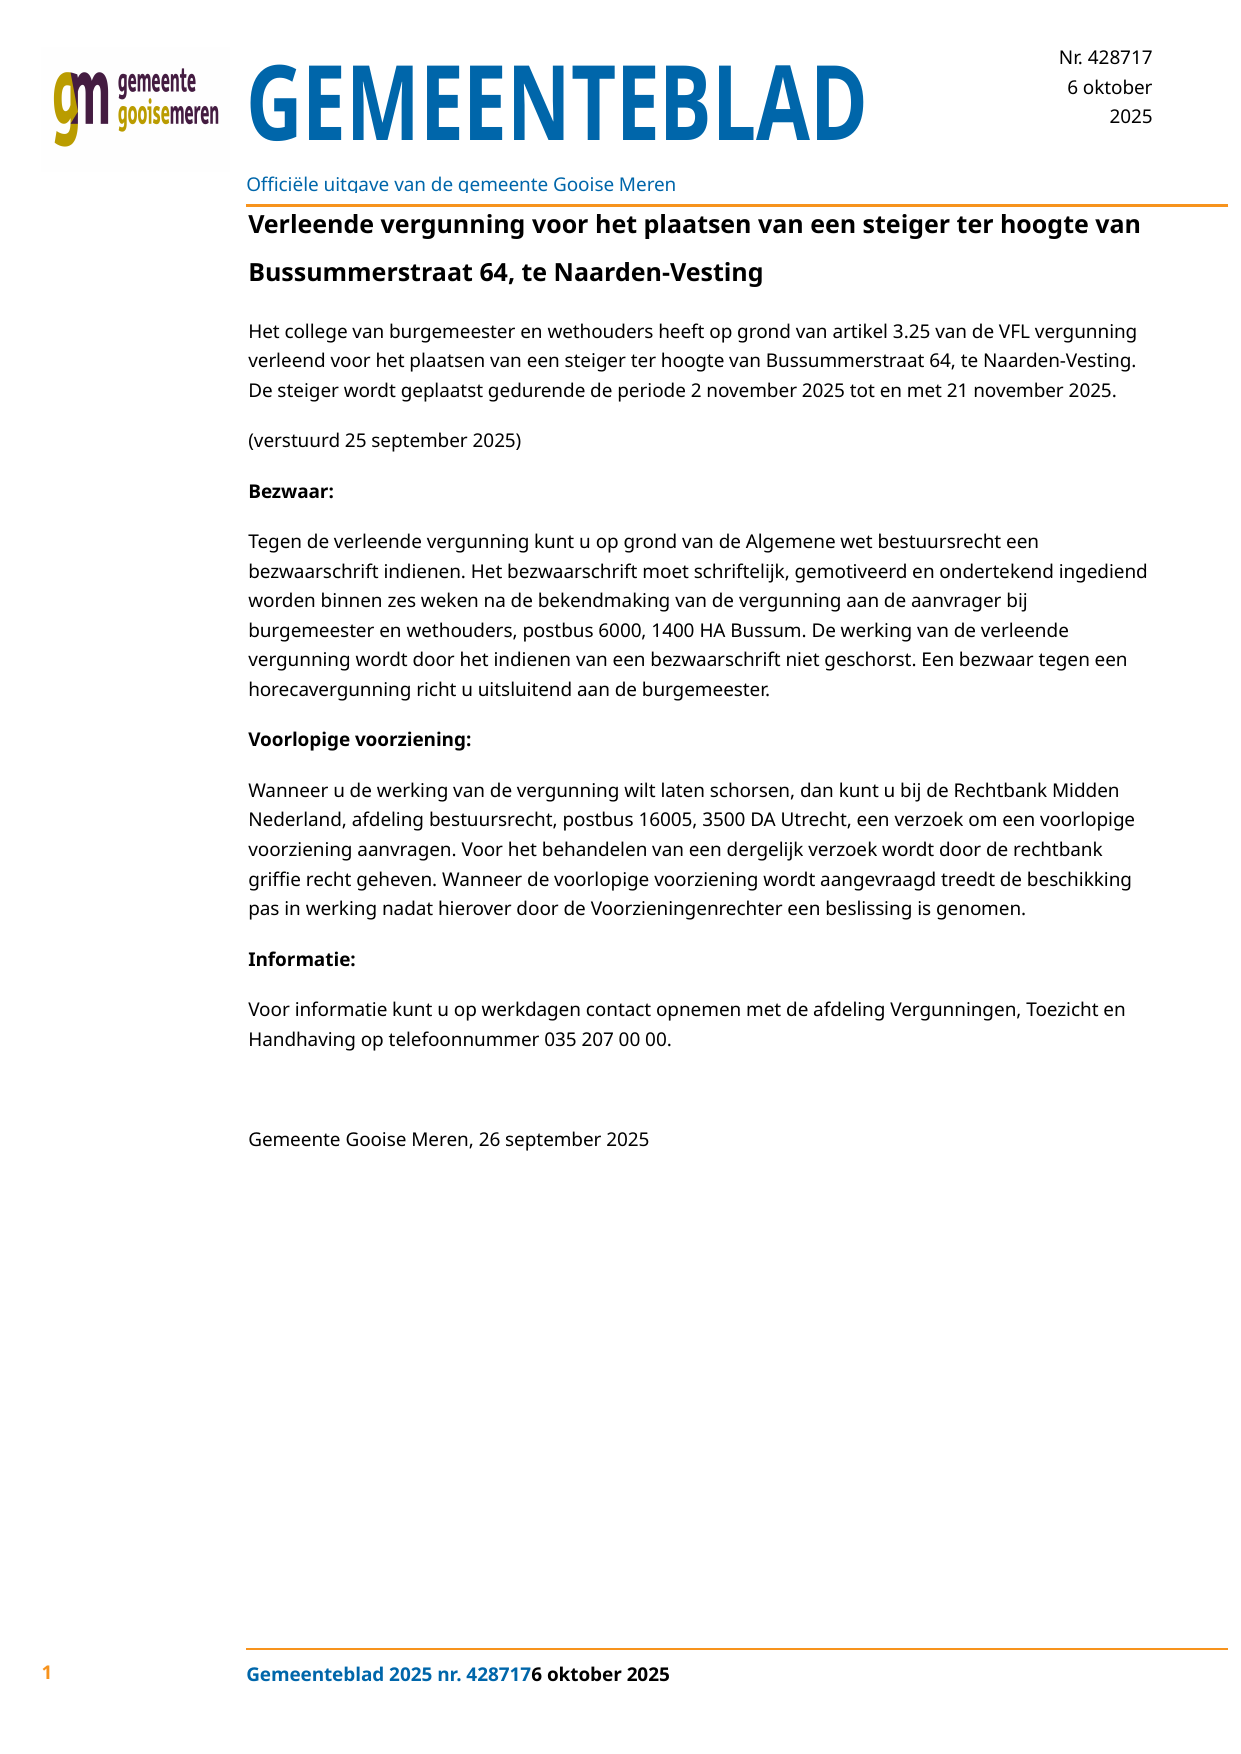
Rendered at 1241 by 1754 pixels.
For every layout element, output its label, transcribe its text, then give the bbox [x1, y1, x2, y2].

text Gemeente Gooise Meren, 26 september 2025 [248, 1127, 1152, 1152]
text Het college van burgemeester en wethouders heeft op grond van artikel 3.25 van de VFL vergunning verleend voor het plaatsen van een steiger ter hoogte van Bussummerstraat 64, te Naarden-Vesting. De steiger wordt geplaatst gedurende de periode 2 november 2025 tot en met 21 november 2025. [248, 318, 1152, 403]
text Verleende vergunning voor het plaatsen van een steiger ter hoogte van Bussummerstraat 64, te Naarden-Vesting [248, 207, 1152, 288]
picture [41, 47, 231, 172]
text Informatie: [248, 946, 1152, 972]
text Tegen de verleende vergunning kunt u op grond van de Algemene wet bestuursrecht een bezwaarschrift indienen. Het bezwaarschrift moet schriftelijk, gemotiveerd en ondertekend ingediend worden binnen zes weken na de bekendmaking van de vergunning aan de aanvrager bij burgemeester en wethouders, postbus 6000, 1400 HA Bussum. De werking van de verleende vergunning wordt door het indienen van een bezwaarschrift niet geschorst. Een bezwaar tegen een horecavergunning richt u uitsluitend aan de burgemeester. [248, 528, 1152, 702]
text Bezwaar: [248, 478, 1152, 504]
text (verstuurd 25 september 2025) [248, 427, 1152, 453]
text Voor informatie kunt u op werkdagen contact opnemen met de afdeling Vergunningen, Toezicht en Handhaving op telefoonnummer 035 207 00 00. [248, 996, 1152, 1052]
text Voorlopige voorziening: [248, 727, 1152, 752]
text Wanneer u de werking van de vergunning wilt laten schorsen, dan kunt u bij de Rechtbank Midden Nederland, afdeling bestuursrecht, postbus 16005, 3500 DA Utrecht, een verzoek om een voorlopige voorziening aanvragen. Voor het behandelen van een dergelijk verzoek wordt door de rechtbank griffie recht geheven. Wanneer de voorlopige voorziening wordt aangevraagd treedt de beschikking pas in werking nadat hierover door de Voorzieningenrechter een beslissing is genomen. [248, 777, 1152, 921]
